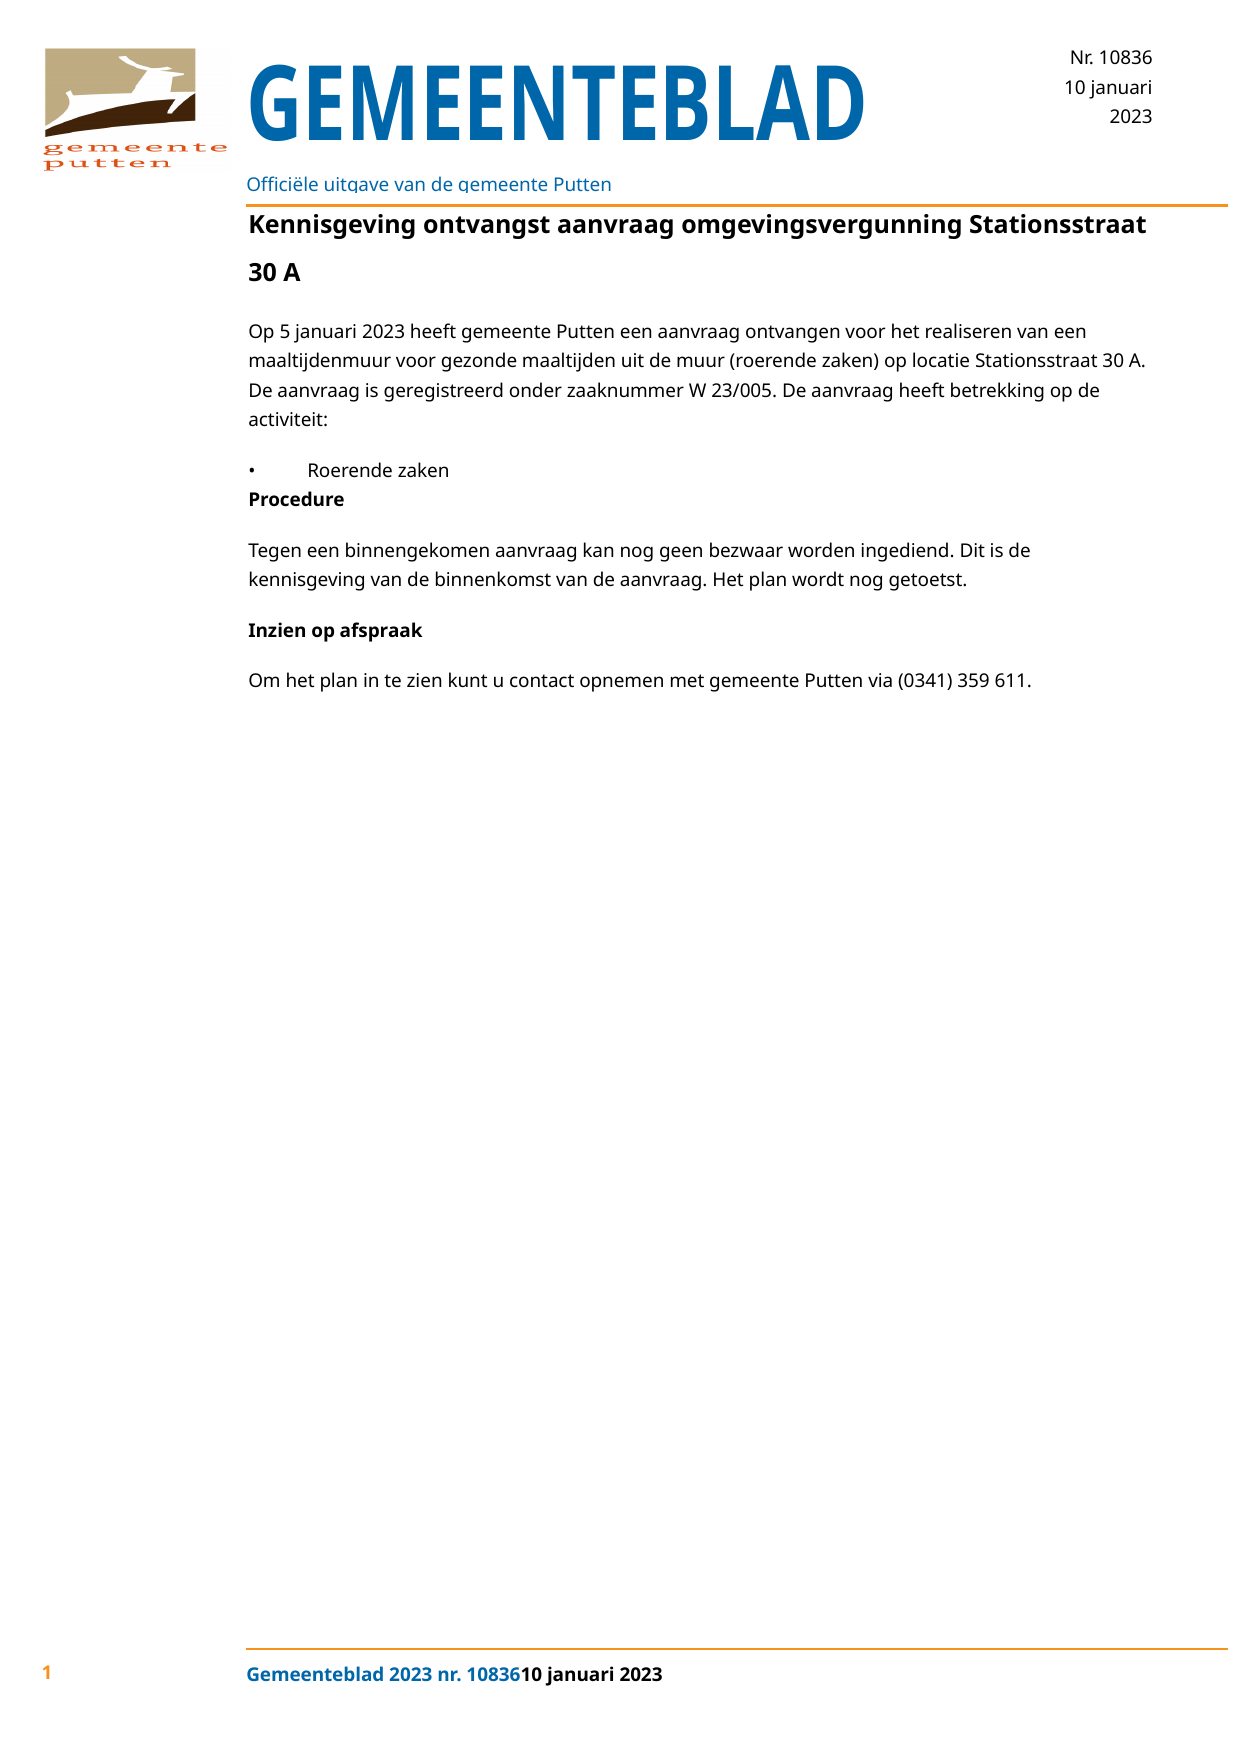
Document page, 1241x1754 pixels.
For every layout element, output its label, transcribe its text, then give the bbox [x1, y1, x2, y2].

text Om het plan in te zien kunt u contact opnemen met gemeente Putten via (0341) 359 611. [248, 667, 1152, 693]
text Procedure [248, 487, 1152, 512]
text Op 5 januari 2023 heeft gemeente Putten een aanvraag ontvangen voor het realiseren van een maaltijdenmuur voor gezonde maaltijden uit de muur (roerende zaken) op locatie Stationsstraat 30 A. De aanvraag is geregistreerd onder zaaknummer W 23/005. De aanvraag heeft betrekking op de activiteit: [248, 318, 1152, 432]
text Tegen een binnengekomen aanvraag kan nog geen bezwaar worden ingediend. Dit is de kennisgeving van de binnenkomst van de aanvraag. Het plan wordt nog getoetst. [248, 537, 1152, 592]
picture [41, 47, 231, 172]
text Kennisgeving ontvangst aanvraag omgevingsvergunning Stationsstraat 30 A [248, 207, 1152, 288]
text Inzien op afspraak [248, 617, 1152, 643]
list Roerende zaken [248, 457, 1152, 483]
